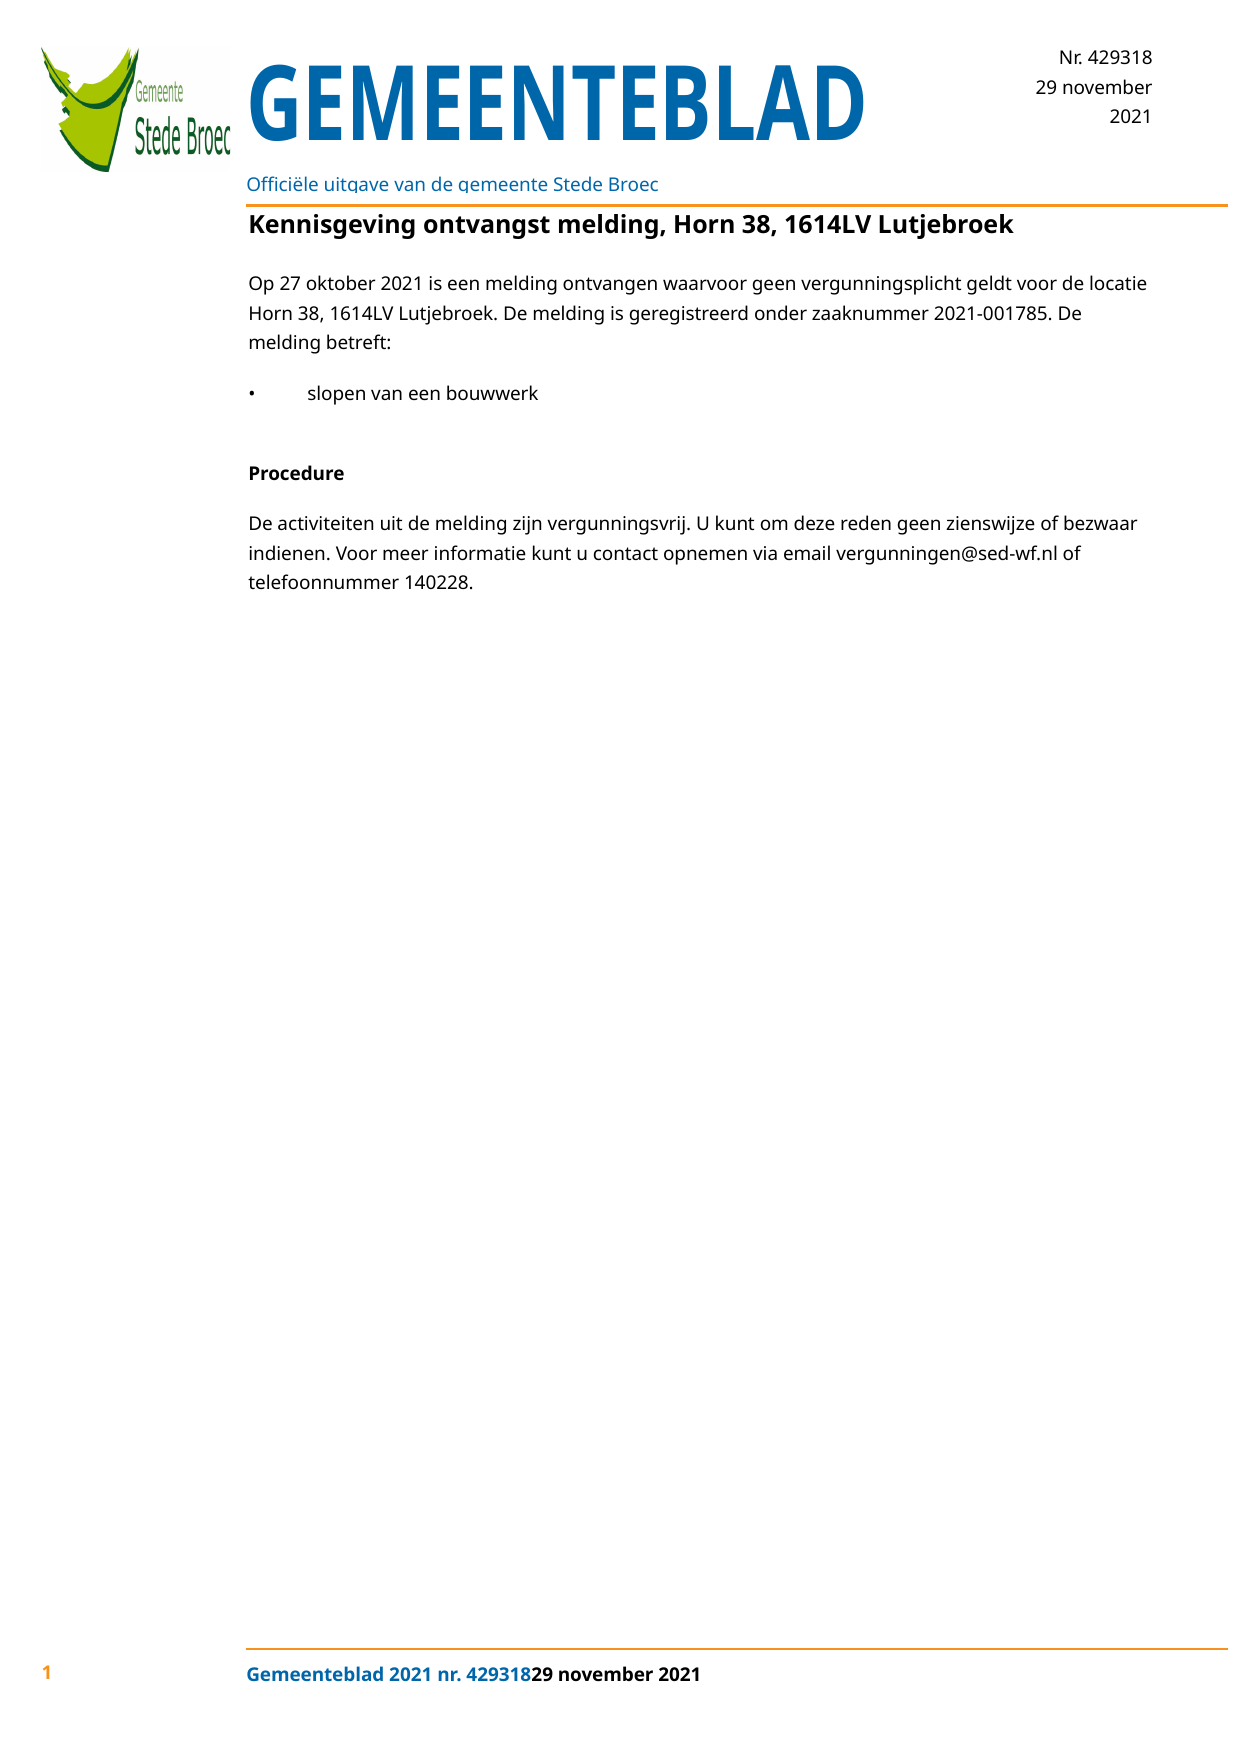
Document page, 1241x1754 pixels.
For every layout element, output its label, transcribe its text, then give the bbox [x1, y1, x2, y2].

picture [41, 47, 231, 172]
text De activiteiten uit de melding zijn vergunningsvrij. U kunt om deze reden geen zienswijze of bezwaar indienen. Voor meer informatie kunt u contact opnemen via email vergunningen@sed-wf.nl of telefoonnummer 140228. [248, 510, 1152, 595]
list slopen van een bouwwerk [248, 380, 1152, 406]
text Kennisgeving ontvangst melding, Horn 38, 1614LV Lutjebroek [248, 207, 1152, 241]
text Procedure [248, 460, 1152, 486]
text Op 27 oktober 2021 is een melding ontvangen waarvoor geen vergunningsplicht geldt voor de locatie Horn 38, 1614LV Lutjebroek. De melding is geregistreerd onder zaaknummer 2021-001785. De melding betreft: [248, 270, 1152, 355]
